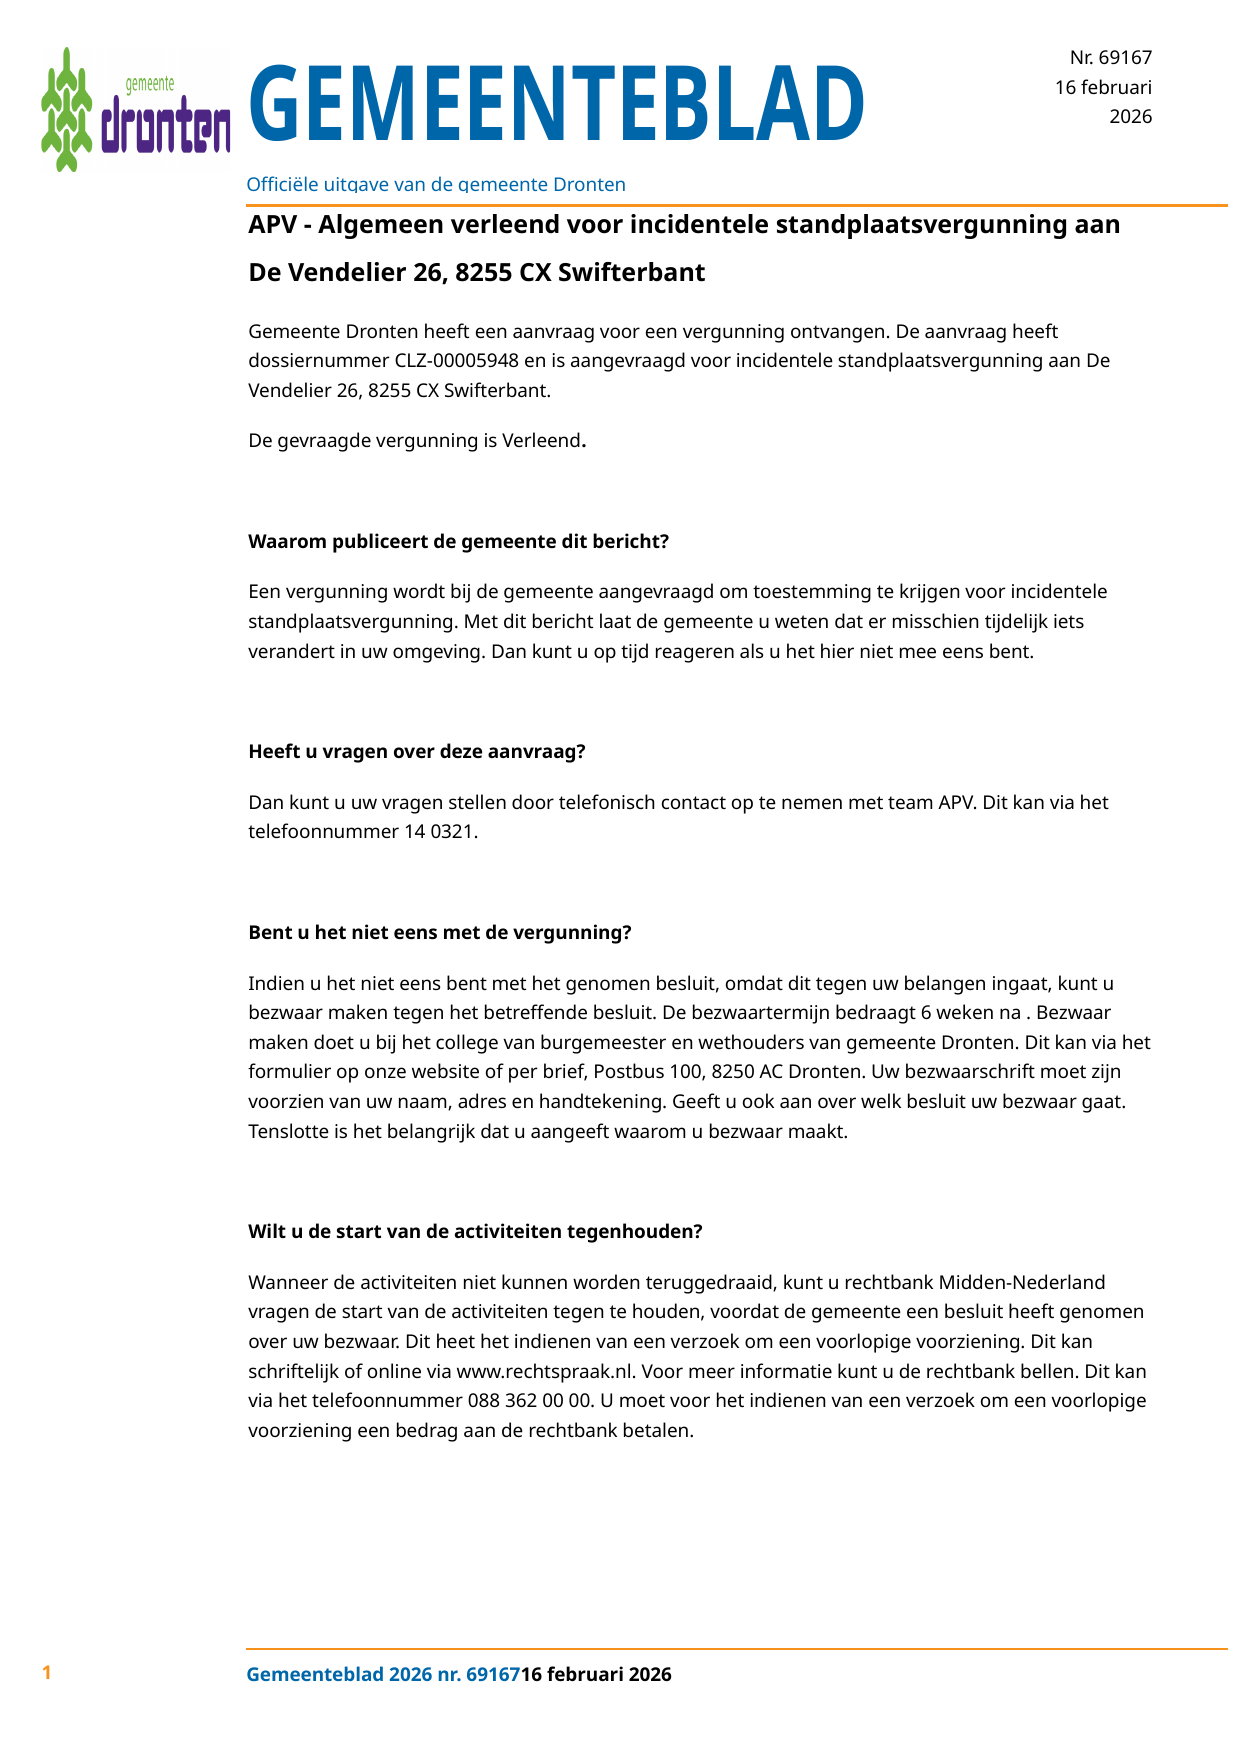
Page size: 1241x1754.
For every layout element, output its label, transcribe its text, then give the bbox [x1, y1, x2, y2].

text Heeft u vragen over deze aanvraag? [248, 739, 1152, 764]
text Waarom publiceert de gemeente dit bericht? [248, 528, 1152, 554]
text Wanneer de activiteiten niet kunnen worden teruggedraaid, kunt u rechtbank Midden-Nederland vragen de start van de activiteiten tegen te houden, voordat de gemeente een besluit heeft genomen over uw bezwaar. Dit heet het indienen van een verzoek om een voorlopige voorziening. Dit kan schriftelijk of online via www.rechtspraak.nl. Voor meer informatie kunt u de rechtbank bellen. Dit kan via het telefoonnummer 088 362 00 00. U moet voor het indienen van een verzoek om een voorlopige voorziening een bedrag aan de rechtbank betalen. [248, 1269, 1152, 1443]
text De gevraagde vergunning is Verleend. [248, 427, 1152, 453]
text Bent u het niet eens met de vergunning? [248, 919, 1152, 945]
text Indien u het niet eens bent met het genomen besluit, omdat dit tegen uw belangen ingaat, kunt u bezwaar maken tegen het betreffende besluit. De bezwaartermijn bedraagt 6 weken na . Bezwaar maken doet u bij het college van burgemeester en wethouders van gemeente Dronten. Dit kan via het formulier op onze website of per brief, Postbus 100, 8250 AC Dronten. Uw bezwaarschrift moet zijn voorzien van uw naam, adres en handtekening. Geeft u ook aan over welk besluit uw bezwaar gaat. Tenslotte is het belangrijk dat u aangeeft waarom u bezwaar maakt. [248, 970, 1152, 1144]
text Gemeente Dronten heeft een aanvraag voor een vergunning ontvangen. De aanvraag heeft dossiernummer CLZ-00005948 en is aangevraagd voor incidentele standplaatsvergunning aan De Vendelier 26, 8255 CX Swifterbant. [248, 318, 1152, 403]
picture [41, 47, 231, 172]
text APV - Algemeen verleend voor incidentele standplaatsvergunning aan De Vendelier 26, 8255 CX Swifterbant [248, 207, 1152, 288]
text Een vergunning wordt bij de gemeente aangevraagd om toestemming te krijgen voor incidentele standplaatsvergunning. Met dit bericht laat de gemeente u weten dat er misschien tijdelijk iets verandert in uw omgeving. Dan kunt u op tijd reageren als u het hier niet mee eens bent. [248, 579, 1152, 664]
text Dan kunt u uw vragen stellen door telefonisch contact op te nemen met team APV. Dit kan via het telefoonnummer 14 0321. [248, 789, 1152, 844]
text Wilt u de start van de activiteiten tegenhouden? [248, 1219, 1152, 1244]
